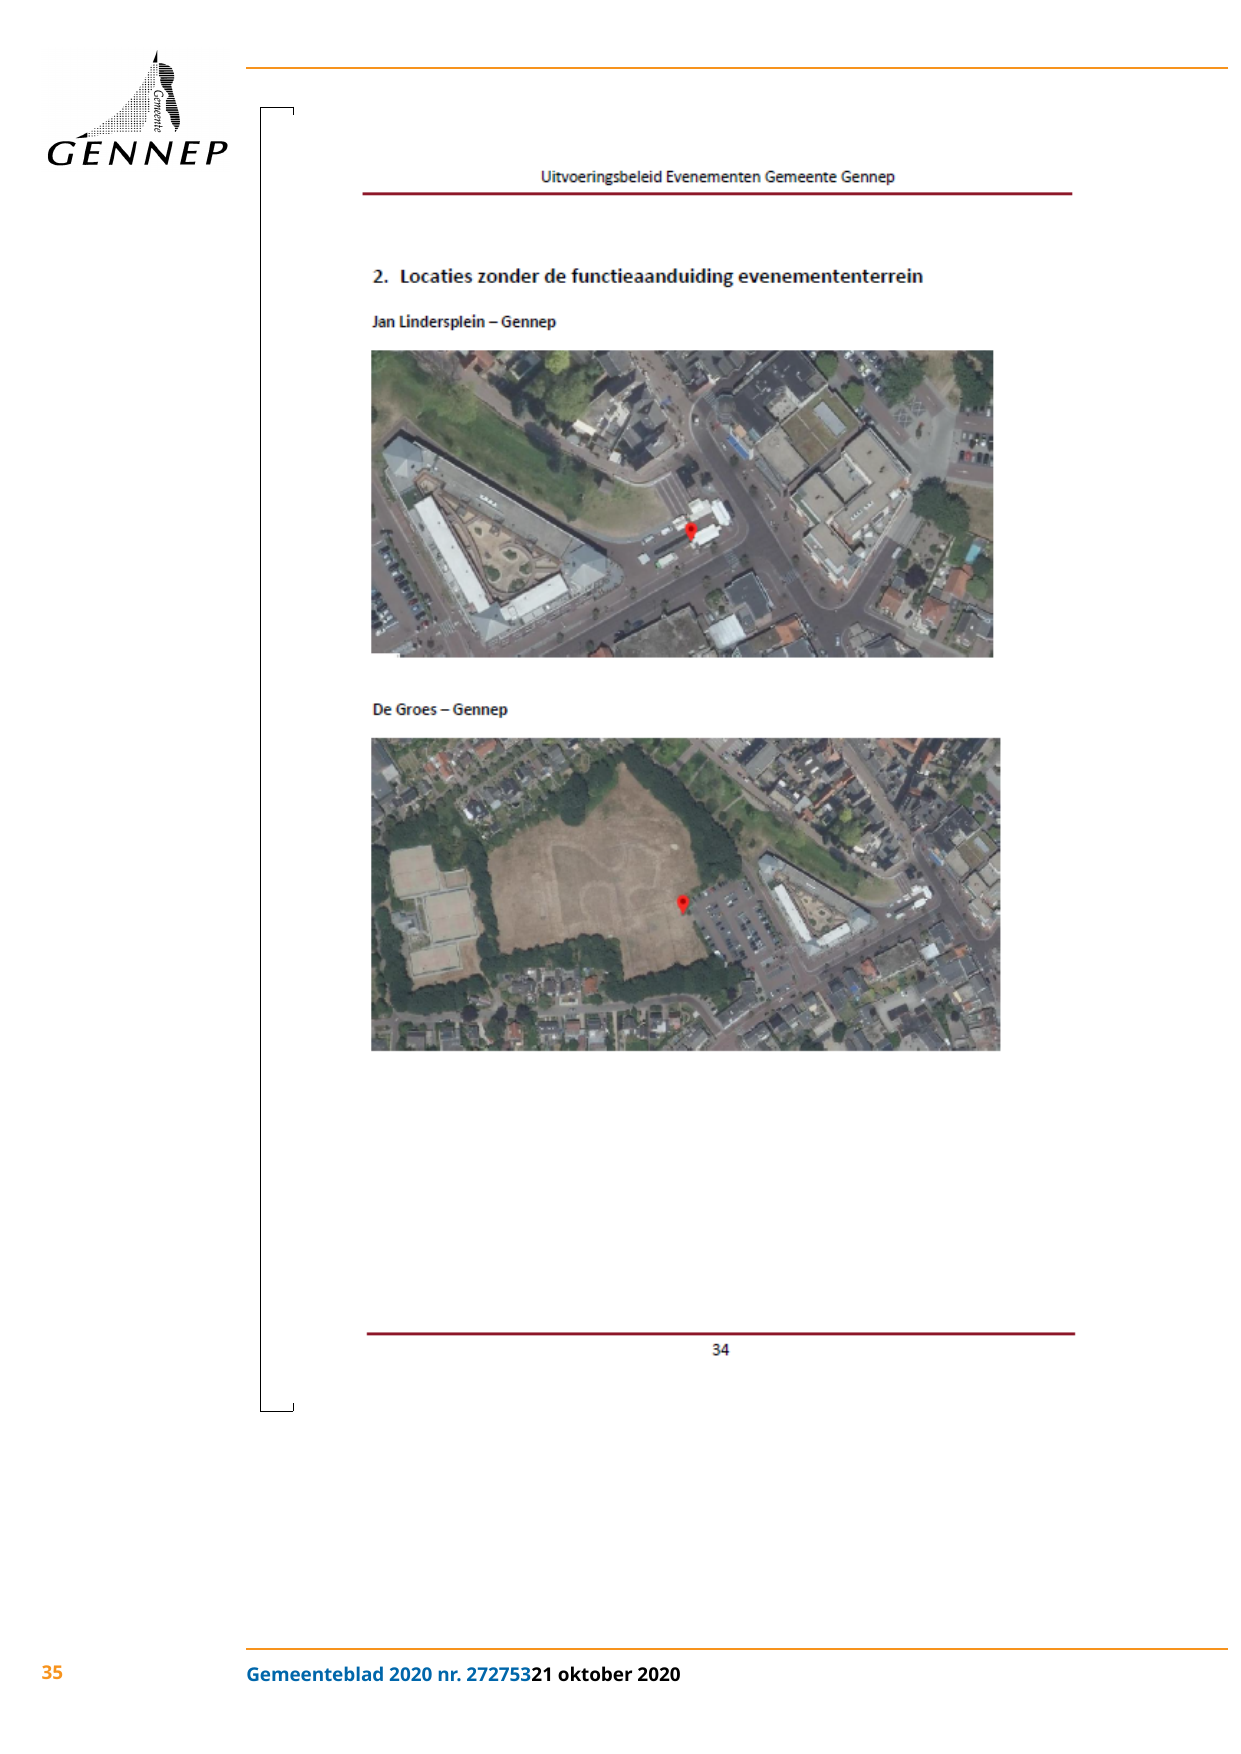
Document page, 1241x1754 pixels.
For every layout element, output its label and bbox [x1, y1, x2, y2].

picture [41, 47, 231, 172]
picture [268, 115, 1173, 1403]
